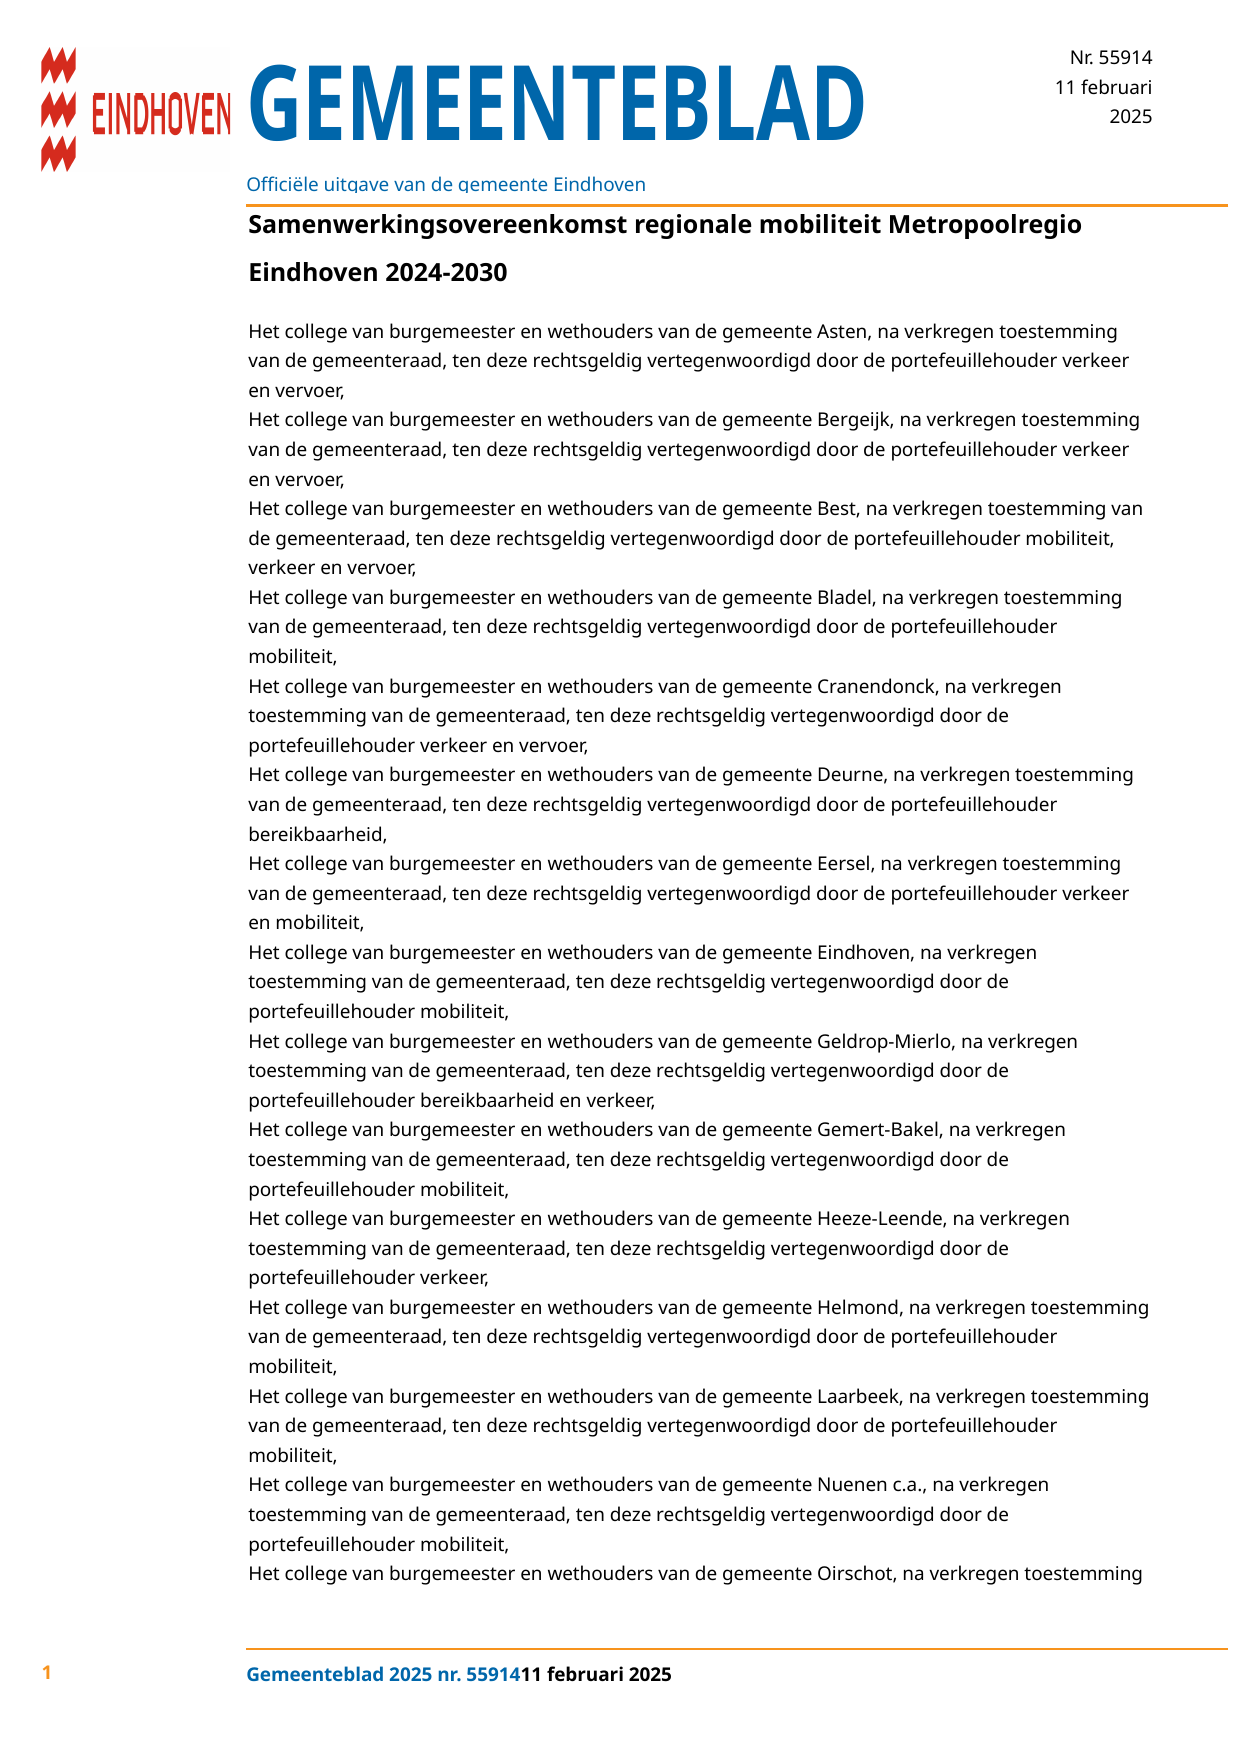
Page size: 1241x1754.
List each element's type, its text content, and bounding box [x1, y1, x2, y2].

text Het college van burgemeester en wethouders van de gemeente Nuenen c.a., na verkregen toestemming van de gemeenteraad, ten deze rechtsgeldig vertegenwoordigd door de portefeuillehouder mobiliteit, [248, 1472, 1152, 1557]
text Het college van burgemeester en wethouders van de gemeente Deurne, na verkregen toestemming van de gemeenteraad, ten deze rechtsgeldig vertegenwoordigd door de portefeuillehouder bereikbaarheid, [248, 762, 1152, 847]
text Het college van burgemeester en wethouders van de gemeente Bergeijk, na verkregen toestemming van de gemeenteraad, ten deze rechtsgeldig vertegenwoordigd door de portefeuillehouder verkeer en vervoer, [248, 407, 1152, 492]
text Het college van burgemeester en wethouders van de gemeente Gemert-Bakel, na verkregen toestemming van de gemeenteraad, ten deze rechtsgeldig vertegenwoordigd door de portefeuillehouder mobiliteit, [248, 1117, 1152, 1202]
text Het college van burgemeester en wethouders van de gemeente Best, na verkregen toestemming van de gemeenteraad, ten deze rechtsgeldig vertegenwoordigd door de portefeuillehouder mobiliteit, verkeer en vervoer, [248, 495, 1152, 580]
text Het college van burgemeester en wethouders van de gemeente Asten, na verkregen toestemming van de gemeenteraad, ten deze rechtsgeldig vertegenwoordigd door de portefeuillehouder verkeer en vervoer, [248, 318, 1152, 403]
text Het college van burgemeester en wethouders van de gemeente Geldrop-Mierlo, na verkregen toestemming van de gemeenteraad, ten deze rechtsgeldig vertegenwoordigd door de portefeuillehouder bereikbaarheid en verkeer, [248, 1028, 1152, 1113]
text Het college van burgemeester en wethouders van de gemeente Heeze-Leende, na verkregen toestemming van de gemeenteraad, ten deze rechtsgeldig vertegenwoordigd door de portefeuillehouder verkeer, [248, 1205, 1152, 1290]
text Het college van burgemeester en wethouders van de gemeente Oirschot, na verkregen toestemming [248, 1560, 1152, 1586]
text Het college van burgemeester en wethouders van de gemeente Bladel, na verkregen toestemming van de gemeenteraad, ten deze rechtsgeldig vertegenwoordigd door de portefeuillehouder mobiliteit, [248, 584, 1152, 669]
text Het college van burgemeester en wethouders van de gemeente Helmond, na verkregen toestemming van de gemeenteraad, ten deze rechtsgeldig vertegenwoordigd door de portefeuillehouder mobiliteit, [248, 1294, 1152, 1379]
text Samenwerkingsovereenkomst regionale mobiliteit Metropoolregio Eindhoven 2024-2030 [248, 207, 1152, 288]
text Het college van burgemeester en wethouders van de gemeente Cranendonck, na verkregen toestemming van de gemeenteraad, ten deze rechtsgeldig vertegenwoordigd door de portefeuillehouder verkeer en vervoer, [248, 673, 1152, 758]
text Het college van burgemeester en wethouders van de gemeente Eersel, na verkregen toestemming van de gemeenteraad, ten deze rechtsgeldig vertegenwoordigd door de portefeuillehouder verkeer en mobiliteit, [248, 850, 1152, 935]
text Het college van burgemeester en wethouders van de gemeente Laarbeek, na verkregen toestemming van de gemeenteraad, ten deze rechtsgeldig vertegenwoordigd door de portefeuillehouder mobiliteit, [248, 1383, 1152, 1468]
text Het college van burgemeester en wethouders van de gemeente Eindhoven, na verkregen toestemming van de gemeenteraad, ten deze rechtsgeldig vertegenwoordigd door de portefeuillehouder mobiliteit, [248, 939, 1152, 1024]
picture [41, 47, 231, 172]
